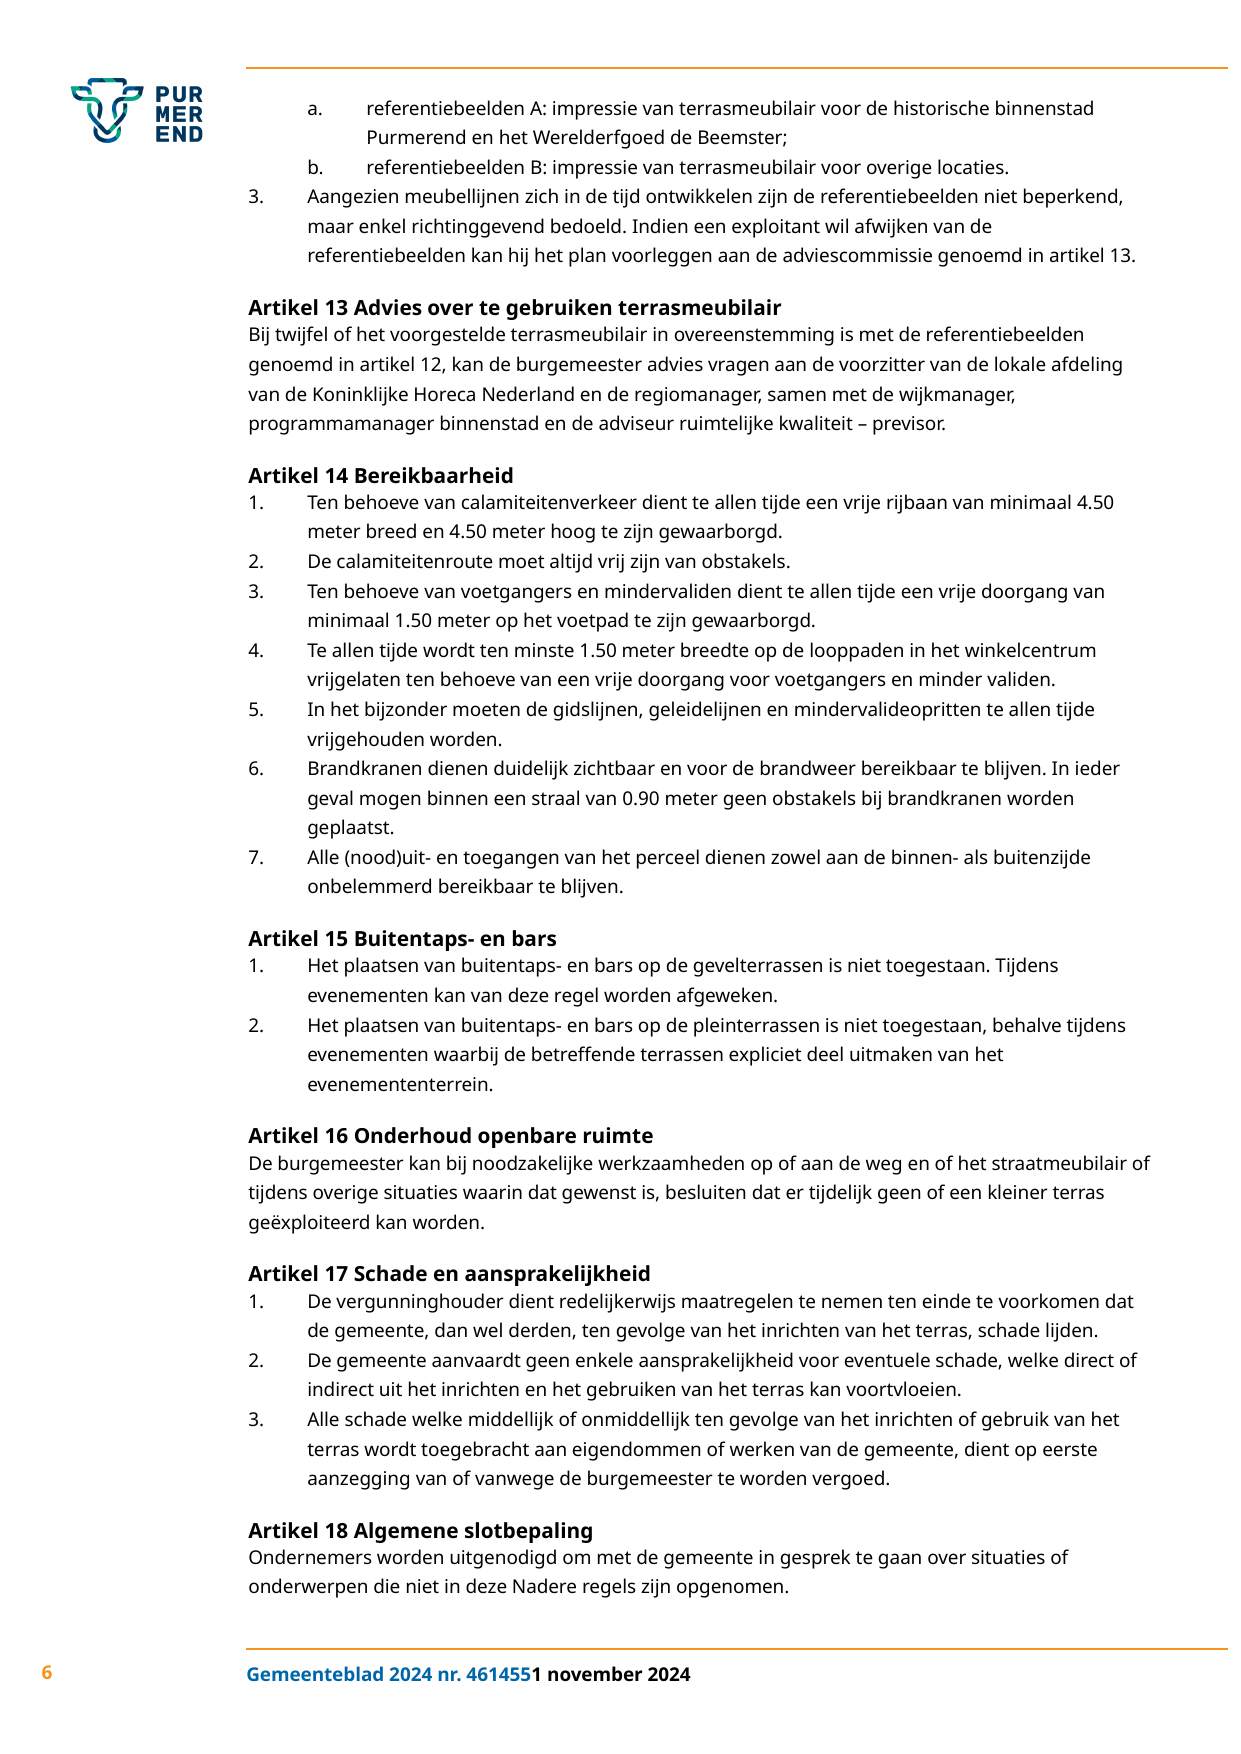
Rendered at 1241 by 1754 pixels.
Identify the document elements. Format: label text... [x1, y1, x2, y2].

text Bij twijfel of het voorgestelde terrasmeubilair in overeenstemming is met de referentiebeelden genoemd in artikel 12, kan de burgemeester advies vragen aan de voorzitter van de lokale afdeling van de Koninklijke Horeca Nederland en de regiomanager, samen met de wijkmanager, programmamanager binnenstad en de adviseur ruimtelijke kwaliteit – previsor. [248, 322, 1152, 436]
picture [41, 47, 231, 172]
list Aangezien meubellijnen zich in de tijd ontwikkelen zijn de referentiebeelden niet beperkend, maar enkel richtinggevend bedoeld. Indien een exploitant wil afwijken van de referentiebeelden kan hij het plan voorleggen aan de adviescommissie genoemd in artikel 13. [248, 183, 1152, 268]
list In het bijzonder moeten de gidslijnen, geleidelijnen en mindervalideopritten te allen tijde vrijgehouden worden. [248, 696, 1152, 752]
list Te allen tijde wordt ten minste 1.50 meter breedte op de looppaden in het winkelcentrum vrijgelaten ten behoeve van een vrije doorgang voor voetgangers en minder validen. [248, 637, 1152, 692]
list De calamiteitenroute moet altijd vrij zijn van obstakels. [248, 548, 1152, 574]
list De vergunninghouder dient redelijkerwijs maatregelen te nemen ten einde te voorkomen dat de gemeente, dan wel derden, ten gevolge van het inrichten van het terras, schade lijden. [248, 1288, 1152, 1343]
list De gemeente aanvaardt geen enkele aansprakelijkheid voor eventuele schade, welke direct of indirect uit het inrichten en het gebruiken van het terras kan voortvloeien. [248, 1347, 1152, 1402]
text Artikel 17 Schade en aansprakelijkheid [248, 1259, 1152, 1288]
text Ondernemers worden uitgenodigd om met de gemeente in gesprek te gaan over situaties of onderwerpen die niet in deze Nadere regels zijn opgenomen. [248, 1544, 1152, 1599]
text Artikel 18 Algemene slotbepaling [248, 1516, 1152, 1544]
text Artikel 16 Onderhoud openbare ruimte [248, 1121, 1152, 1150]
list Het plaatsen van buitentaps- en bars op de pleinterrassen is niet toegestaan, behalve tijdens evenementen waarbij de betreffende terrassen expliciet deel uitmaken van het evenemententerrein. [248, 1012, 1152, 1097]
text De burgemeester kan bij noodzakelijke werkzaamheden op of aan de weg en of het straatmeubilair of tijdens overige situaties waarin dat gewenst is, besluiten dat er tijdelijk geen of een kleiner terras geëxploiteerd kan worden. [248, 1150, 1152, 1235]
list Ten behoeve van calamiteitenverkeer dient te allen tijde een vrije rijbaan van minimaal 4.50 meter breed en 4.50 meter hoog te zijn gewaarborgd. [248, 489, 1152, 544]
list Het plaatsen van buitentaps- en bars op de gevelterrassen is niet toegestaan. Tijdens evenementen kan van deze regel worden afgeweken. [248, 953, 1152, 1008]
list Ten behoeve van voetgangers en mindervaliden dient te allen tijde een vrije doorgang van minimaal 1.50 meter op het voetpad te zijn gewaarborgd. [248, 578, 1152, 633]
list Alle (nood)uit- en toegangen van het perceel dienen zowel aan de binnen- als buitenzijde onbelemmerd bereikbaar te blijven. [248, 844, 1152, 899]
list Brandkranen dienen duidelijk zichtbaar en voor de brandweer bereikbaar te blijven. In ieder geval mogen binnen een straal van 0.90 meter geen obstakels bij brandkranen worden geplaatst. [248, 755, 1152, 840]
text Artikel 13 Advies over te gebruiken terrasmeubilair [248, 293, 1152, 322]
list Alle schade welke middellijk of onmiddellijk ten gevolge van het inrichten of gebruik van het terras wordt toegebracht aan eigendommen of werken van de gemeente, dient op eerste aanzegging van of vanwege de burgemeester te worden vergoed. [248, 1406, 1152, 1491]
list referentiebeelden A: impressie van terrasmeubilair voor de historische binnenstad Purmerend en het Werelderfgoed de Beemster; [307, 95, 1152, 150]
list referentiebeelden B: impressie van terrasmeubilair voor overige locaties. [307, 154, 1152, 180]
text Artikel 14 Bereikbaarheid [248, 461, 1152, 489]
text Artikel 15 Buitentaps- en bars [248, 924, 1152, 953]
